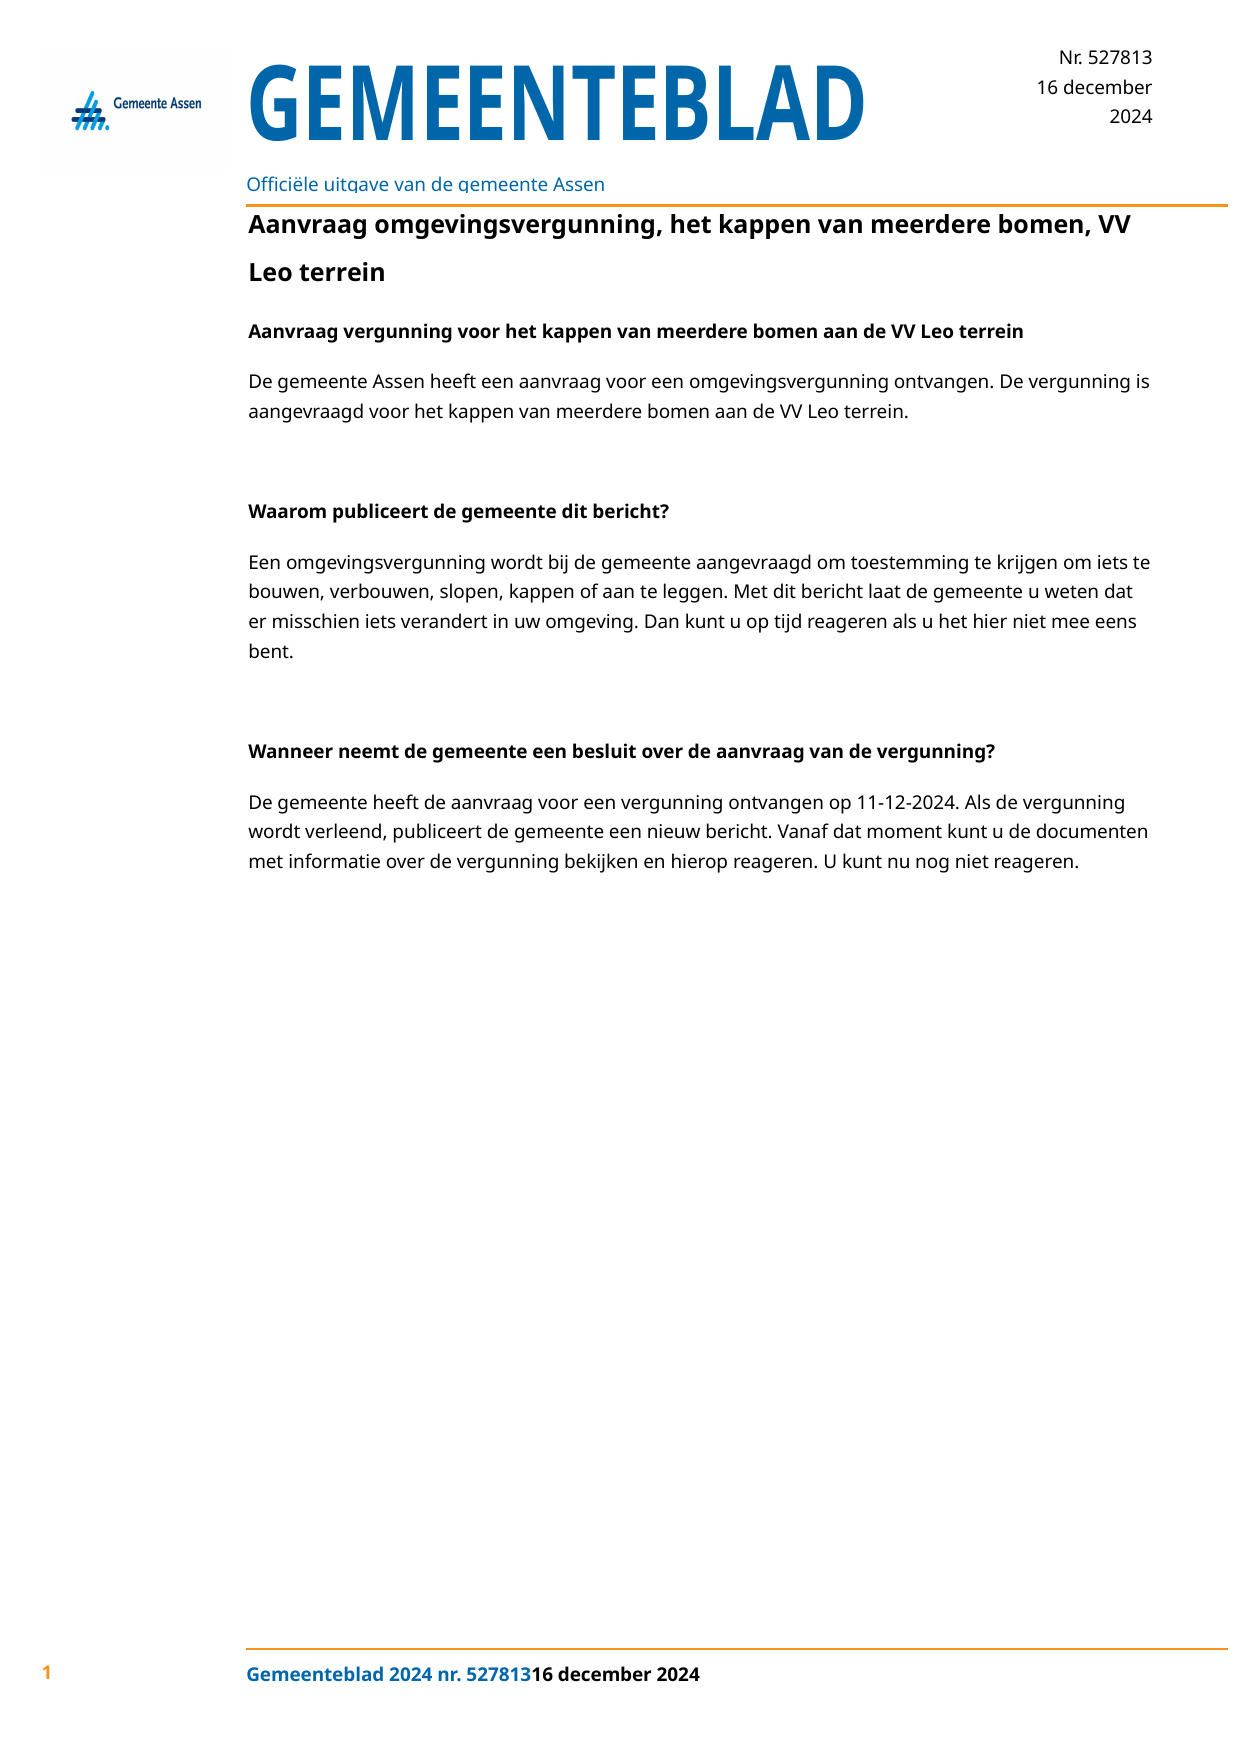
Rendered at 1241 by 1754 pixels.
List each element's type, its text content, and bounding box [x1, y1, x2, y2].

text Waarom publiceert de gemeente dit bericht? [248, 499, 1152, 524]
text De gemeente Assen heeft een aanvraag voor een omgevingsvergunning ontvangen. De vergunning is aangevraagd voor het kappen van meerdere bomen aan de VV Leo terrein. [248, 368, 1152, 424]
picture [41, 47, 231, 172]
text De gemeente heeft de aanvraag voor een vergunning ontvangen op 11-12-2024. Als de vergunning wordt verleend, publiceert de gemeente een nieuw bericht. Vanaf dat moment kunt u de documenten met informatie over de vergunning bekijken en hierop reageren. U kunt nu nog niet reageren. [248, 789, 1152, 874]
text Aanvraag omgevingsvergunning, het kappen van meerdere bomen, VV Leo terrein [248, 207, 1152, 288]
text Aanvraag vergunning voor het kappen van meerdere bomen aan de VV Leo terrein [248, 318, 1152, 344]
text Een omgevingsvergunning wordt bij de gemeente aangevraagd om toestemming te krijgen om iets te bouwen, verbouwen, slopen, kappen of aan te leggen. Met dit bericht laat de gemeente u weten dat er misschien iets verandert in uw omgeving. Dan kunt u op tijd reageren als u het hier niet mee eens bent. [248, 549, 1152, 664]
text Wanneer neemt de gemeente een besluit over de aanvraag van de vergunning? [248, 739, 1152, 764]
